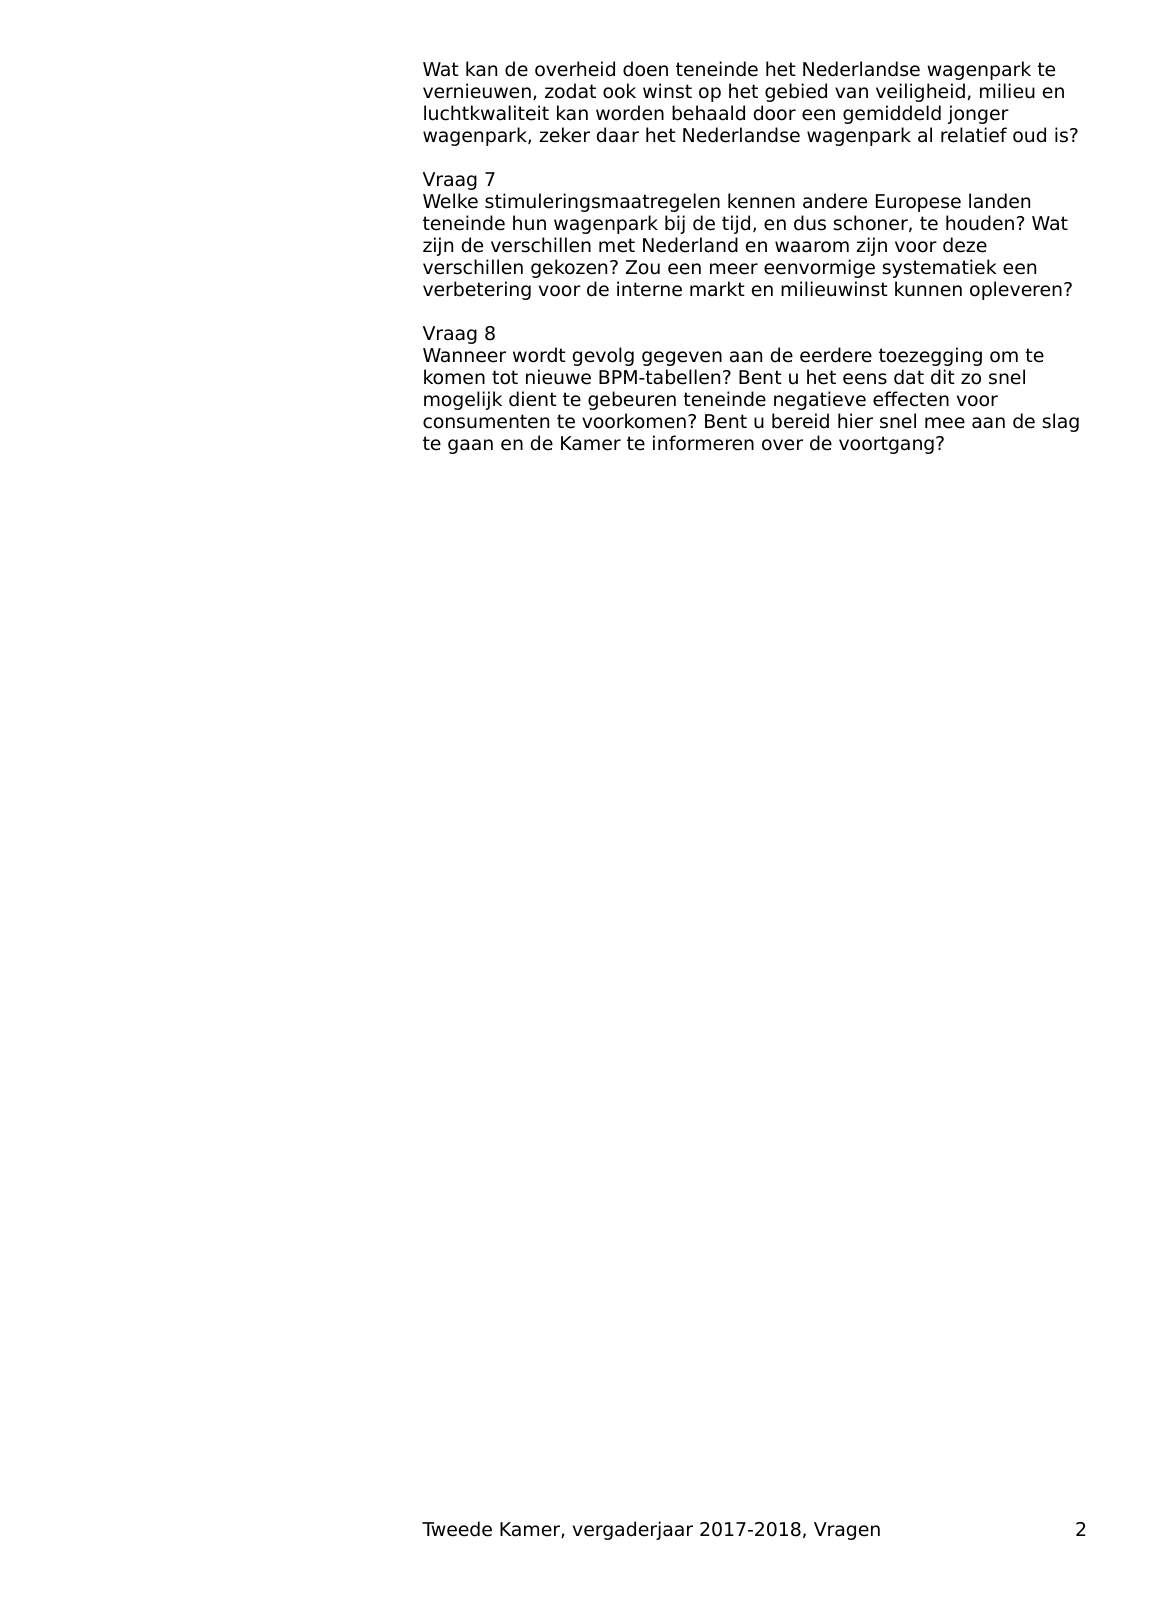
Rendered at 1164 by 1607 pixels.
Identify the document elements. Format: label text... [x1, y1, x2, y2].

text Wat kan de overheid doen teneinde het Nederlandse wagenpark te vernieuwen, zodat ook winst op het gebied van veiligheid, milieu en luchtkwaliteit kan worden behaald door een gemiddeld jonger wagenpark, zeker daar het Nederlandse wagenpark al relatief oud is? [422, 59, 1087, 147]
text Vraag 7 [422, 169, 1087, 191]
text Vraag 8 [422, 323, 1087, 345]
text Welke stimuleringsmaatregelen kennen andere Europese landen teneinde hun wagenpark bij de tijd, en dus schoner, te houden? Wat zijn de verschillen met Nederland en waarom zijn voor deze verschillen gekozen? Zou een meer eenvormige systematiek een verbetering voor de interne markt en milieuwinst kunnen opleveren? [422, 191, 1087, 301]
text Wanneer wordt gevolg gegeven aan de eerdere toezegging om te komen tot nieuwe BPM-tabellen? Bent u het eens dat dit zo snel mogelijk dient te gebeuren teneinde negatieve effecten voor consumenten te voorkomen? Bent u bereid hier snel mee aan de slag te gaan en de Kamer te informeren over de voortgang? [422, 345, 1087, 455]
